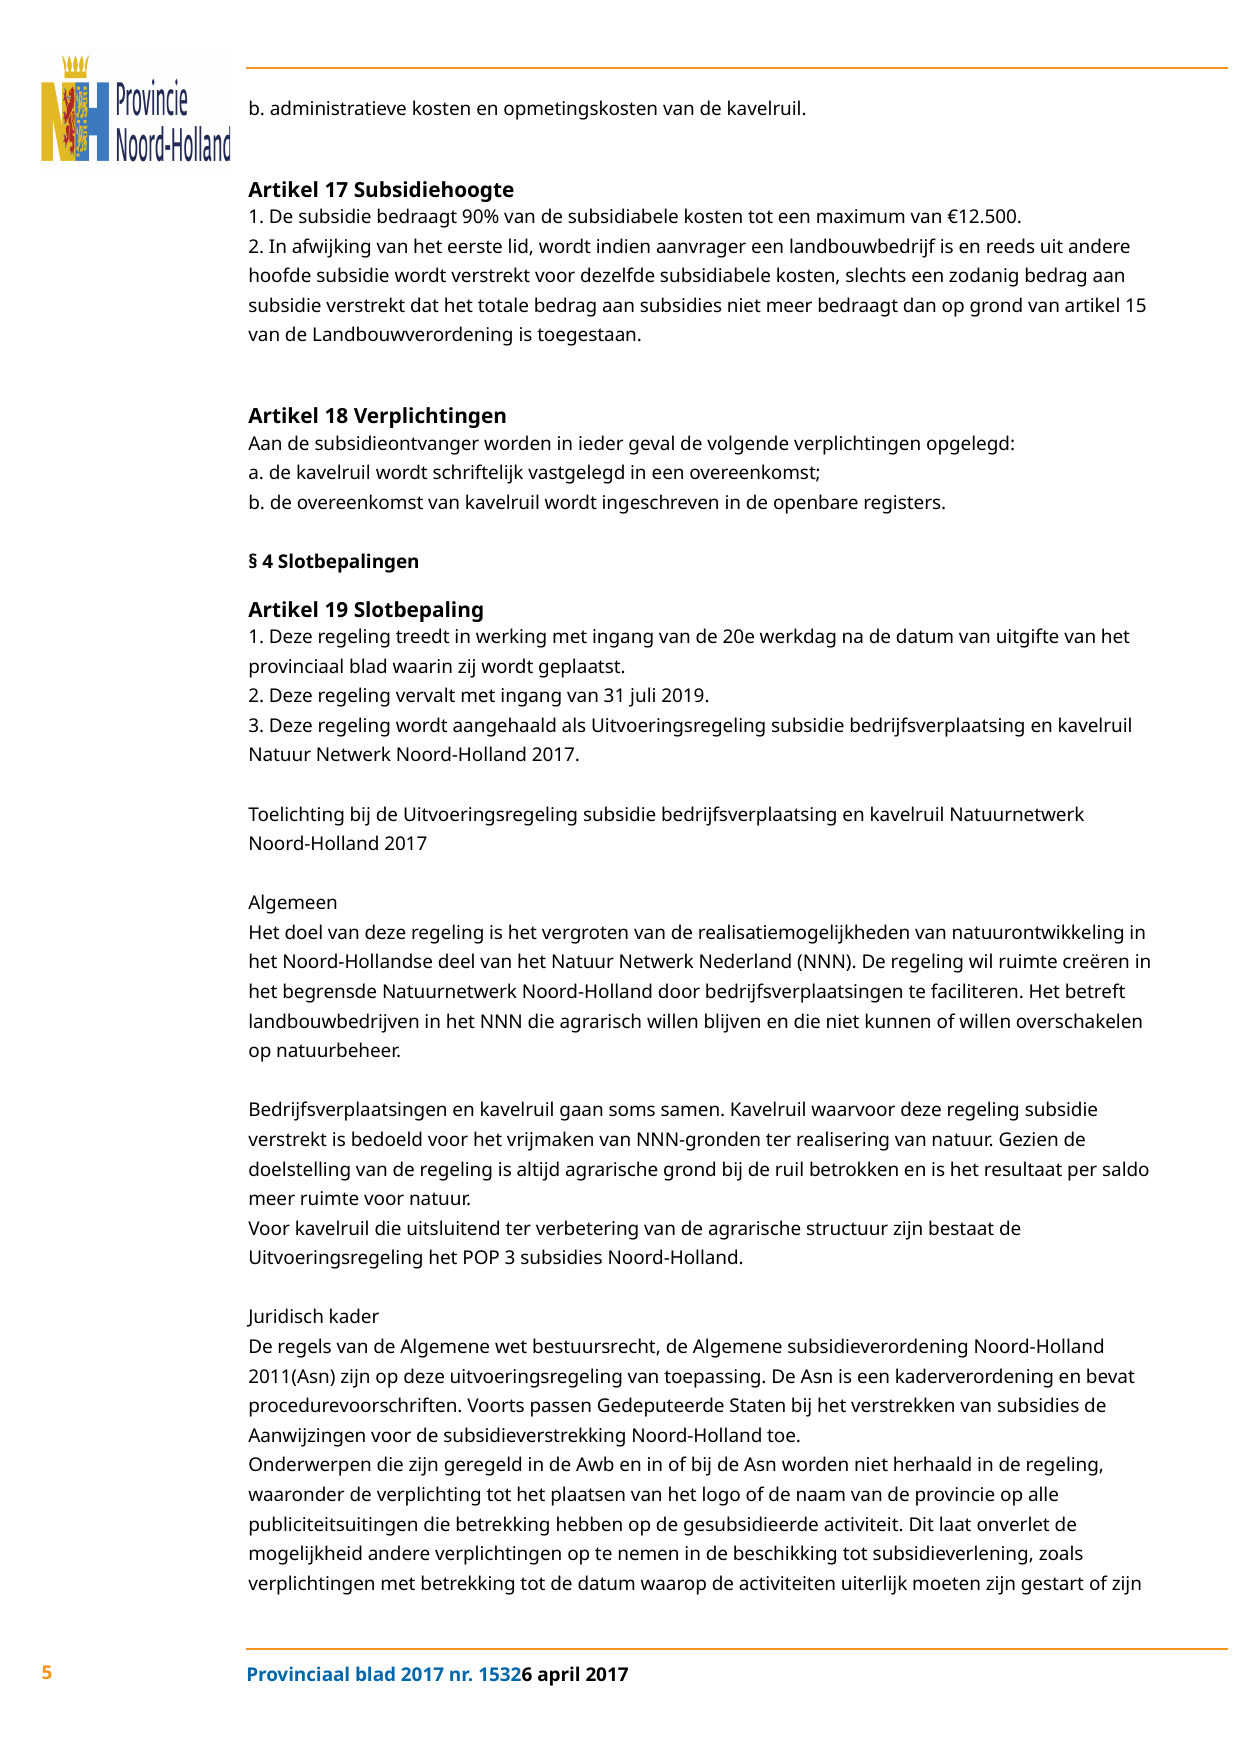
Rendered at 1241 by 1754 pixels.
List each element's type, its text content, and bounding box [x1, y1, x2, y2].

text Voor kavelruil die uitsluitend ter verbetering van de agrarische structuur zijn bestaat de Uitvoeringsregeling het POP 3 subsidies Noord-Holland. [248, 1215, 1152, 1270]
text Onderwerpen die zijn geregeld in de Awb en in of bij de Asn worden niet herhaald in de regeling, waaronder de verplichting tot het plaatsen van het logo of de naam van de provincie op alle publiciteitsuitingen die betrekking hebben op de gesubsidieerde activiteit. Dit laat onverlet de mogelijkheid andere verplichtingen op te nemen in de beschikking tot subsidieverlening, zoals verplichtingen met betrekking tot de datum waarop de activiteiten uiterlijk moeten zijn gestart of zijn [248, 1452, 1152, 1596]
text b. de overeenkomst van kavelruil wordt ingeschreven in de openbare registers. [248, 489, 1152, 515]
picture [41, 47, 231, 172]
text 3. Deze regeling wordt aangehaald als Uitvoeringsregeling subsidie bedrijfsverplaatsing en kavelruil Natuur Netwerk Noord-Holland 2017. [248, 712, 1152, 767]
text 1. De subsidie bedraagt 90% van de subsidiabele kosten tot een maximum van €12.500. [248, 203, 1152, 229]
text § 4 Slotbepalingen [248, 548, 1152, 574]
text Aan de subsidieontvanger worden in ieder geval de volgende verplichtingen opgelegd: [248, 430, 1152, 456]
text Het doel van deze regeling is het vergroten van de realisatiemogelijkheden van natuurontwikkeling in het Noord-Hollandse deel van het Natuur Netwerk Nederland (NNN). De regeling wil ruimte creëren in het begrensde Natuurnetwerk Noord-Holland door bedrijfsverplaatsingen te faciliteren. Het betreft landbouwbedrijven in het NNN die agrarisch willen blijven en die niet kunnen of willen overschakelen op natuurbeheer. [248, 919, 1152, 1063]
text b. administratieve kosten en opmetingskosten van de kavelruil. [248, 95, 1152, 121]
text 2. In afwijking van het eerste lid, wordt indien aanvrager een landbouwbedrijf is en reeds uit andere hoofde subsidie wordt verstrekt voor dezelfde subsidiabele kosten, slechts een zodanig bedrag aan subsidie verstrekt dat het totale bedrag aan subsidies niet meer bedraagt dan op grond van artikel 15 van de Landbouwverordening is toegestaan. [248, 233, 1152, 347]
text Algemeen [248, 889, 1152, 915]
text Bedrijfsverplaatsingen en kavelruil gaan soms samen. Kavelruil waarvoor deze regeling subsidie verstrekt is bedoeld voor het vrijmaken van NNN-gronden ter realisering van natuur. Gezien de doelstelling van de regeling is altijd agrarische grond bij de ruil betrokken en is het resultaat per saldo meer ruimte voor natuur. [248, 1097, 1152, 1211]
text Toelichting bij de Uitvoeringsregeling subsidie bedrijfsverplaatsing en kavelruil Natuurnetwerk Noord-Holland 2017 [248, 801, 1152, 856]
text Artikel 18 Verplichtingen [248, 402, 1152, 430]
text a. de kavelruil wordt schriftelijk vastgelegd in een overeenkomst; [248, 459, 1152, 485]
text Juridisch kader [248, 1304, 1152, 1329]
text De regels van de Algemene wet bestuursrecht, de Algemene subsidieverordening Noord-Holland 2011(Asn) zijn op deze uitvoeringsregeling van toepassing. De Asn is een kaderverordening en bevat procedurevoorschriften. Voorts passen Gedeputeerde Staten bij het verstrekken van subsidies de Aanwijzingen voor de subsidieverstrekking Noord-Holland toe. [248, 1333, 1152, 1448]
text 1. Deze regeling treedt in werking met ingang van de 20e werkdag na de datum van uitgifte van het provinciaal blad waarin zij wordt geplaatst. [248, 623, 1152, 679]
text Artikel 19 Slotbepaling [248, 595, 1152, 623]
text Artikel 17 Subsidiehoogte [248, 175, 1152, 203]
text 2. Deze regeling vervalt met ingang van 31 juli 2019. [248, 682, 1152, 708]
